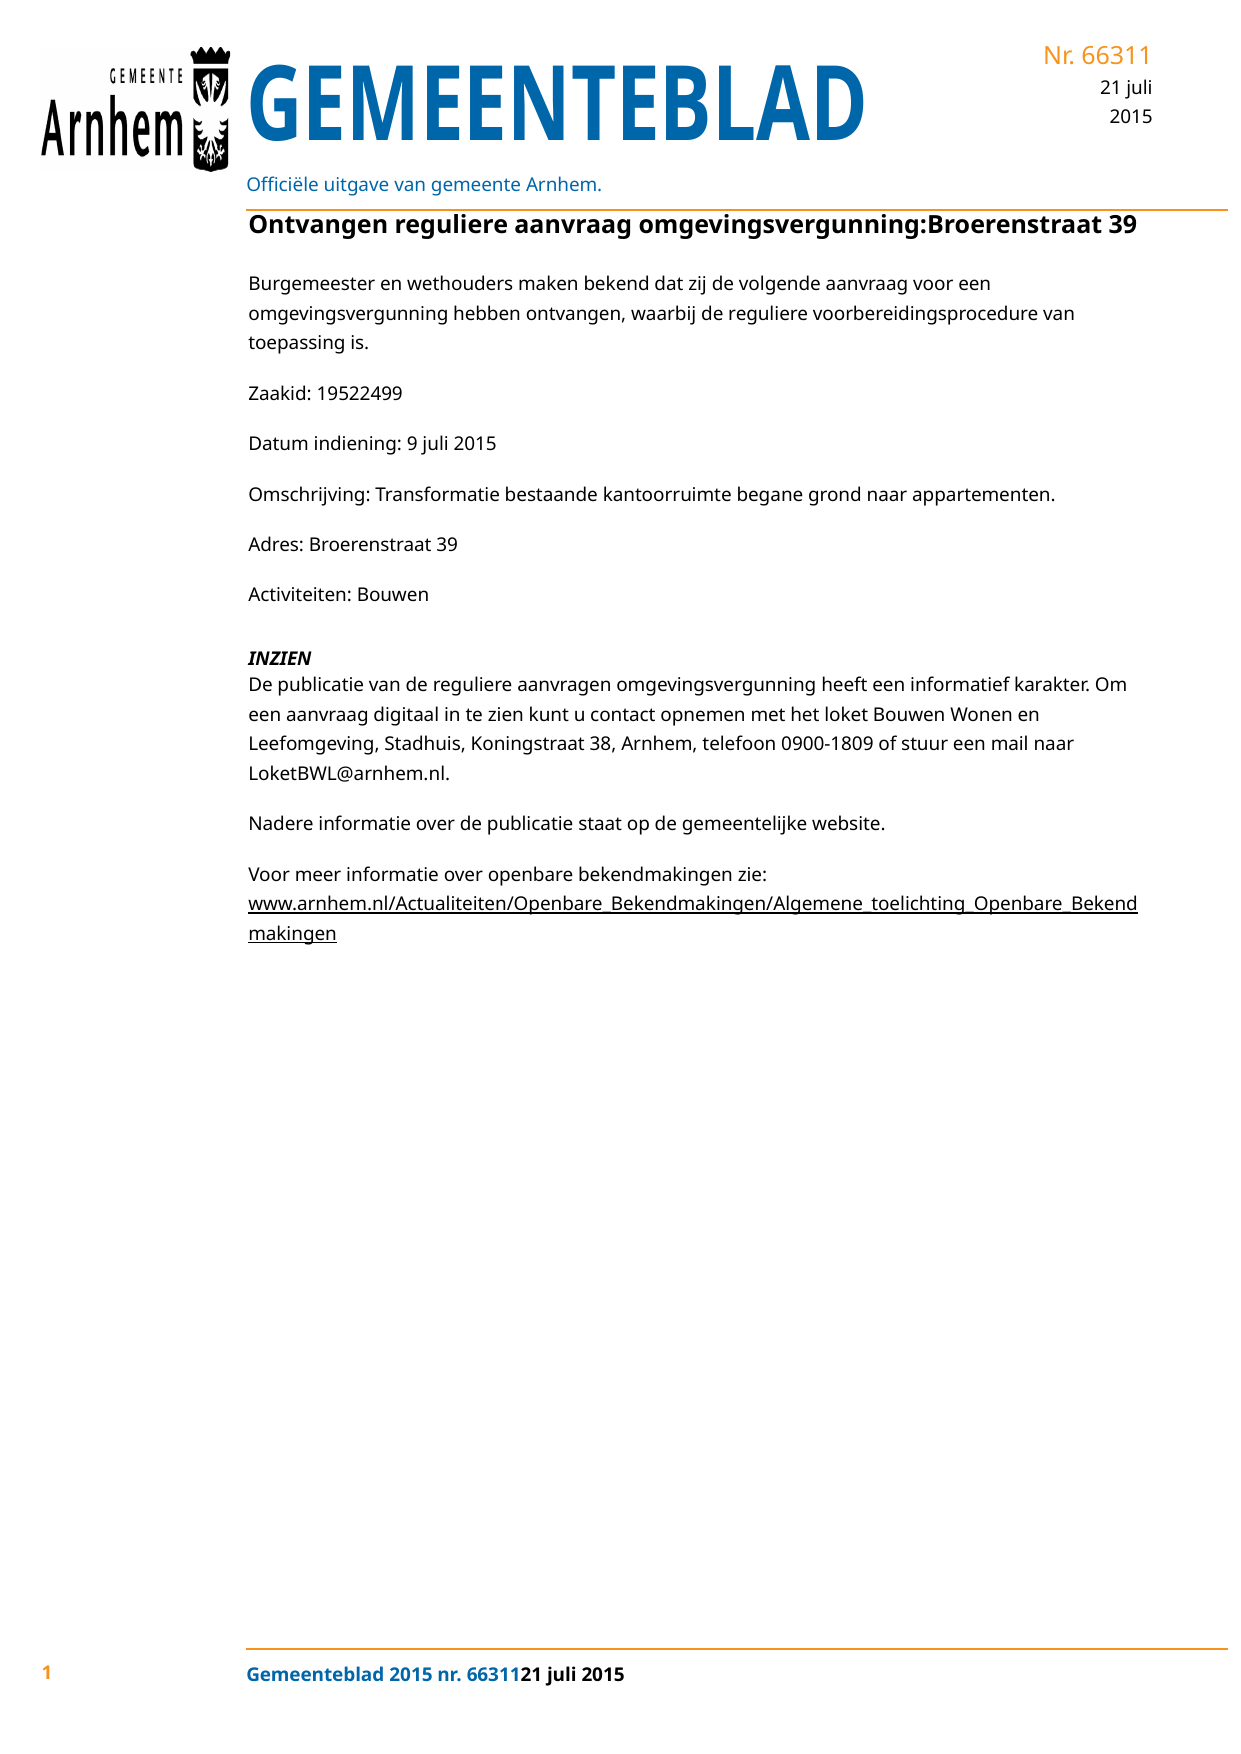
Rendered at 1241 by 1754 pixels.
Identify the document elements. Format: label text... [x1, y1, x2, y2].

text Zaakid: 19522499 [248, 380, 1152, 406]
text Voor meer informatie over openbare bekendmakingen zie: www.arnhem.nl/Actualiteiten/Openbare_Bekendmakingen/Algemene_toelichting_Openbare_Bekendmakingen [248, 861, 1152, 946]
text Adres: Broerenstraat 39 [248, 531, 1152, 557]
text Ontvangen reguliere aanvraag omgevingsvergunning:Broerenstraat 39 [248, 211, 1152, 241]
text Activiteiten: Bouwen [248, 582, 1152, 607]
picture [41, 47, 231, 172]
text De publicatie van de reguliere aanvragen omgevingsvergunning heeft een informatief karakter. Om een aanvraag digitaal in te zien kunt u contact opnemen met het loket Bouwen Wonen en Leefomgeving, Stadhuis, Koningstraat 38, Arnhem, telefoon 0900-1809 of stuur een mail naar LoketBWL@arnhem.nl. [248, 671, 1152, 786]
text Omschrijving: Transformatie bestaande kantoorruimte begane grond naar appartementen. [248, 481, 1152, 506]
text INZIEN [248, 646, 1152, 671]
text Burgemeester en wethouders maken bekend dat zij de volgende aanvraag voor een omgevingsvergunning hebben ontvangen, waarbij de reguliere voorbereidingsprocedure van toepassing is. [248, 270, 1152, 355]
text Datum indiening: 9 juli 2015 [248, 430, 1152, 456]
text Nadere informatie over de publicatie staat op de gemeentelijke website. [248, 810, 1152, 836]
